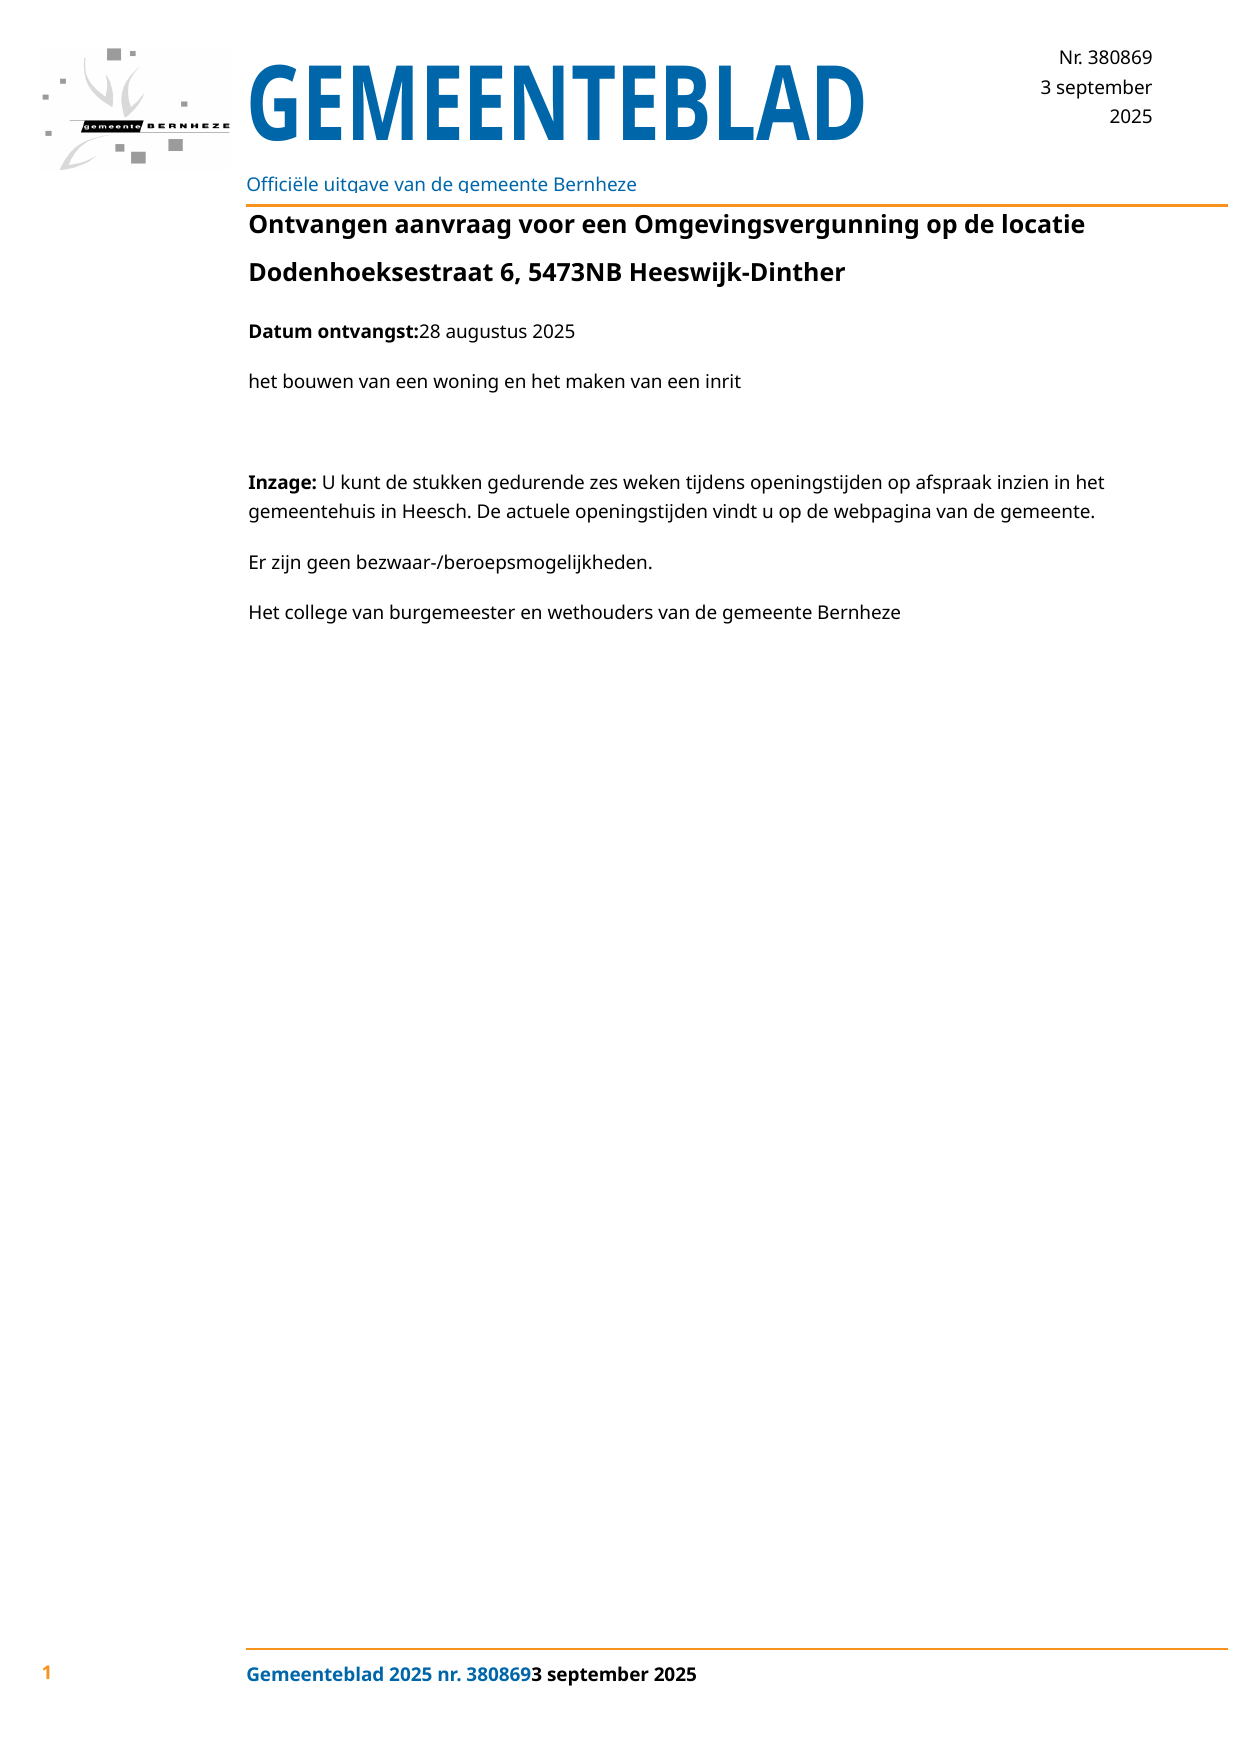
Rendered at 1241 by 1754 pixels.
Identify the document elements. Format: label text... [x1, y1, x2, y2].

text het bouwen van een woning en het maken van een inrit [248, 368, 1152, 394]
picture [41, 47, 231, 172]
text Er zijn geen bezwaar-/beroepsmogelijkheden. [248, 549, 1152, 575]
text Inzage: U kunt de stukken gedurende zes weken tijdens openingstijden op afspraak inzien in het gemeentehuis in Heesch. De actuele openingstijden vindt u op de webpagina van de gemeente. [248, 469, 1152, 524]
text Datum ontvangst:28 augustus 2025 [248, 318, 1152, 344]
text Ontvangen aanvraag voor een Omgevingsvergunning op de locatie Dodenhoeksestraat 6, 5473NB Heeswijk-Dinther [248, 207, 1152, 288]
text Het college van burgemeester en wethouders van de gemeente Bernheze [248, 599, 1152, 625]
